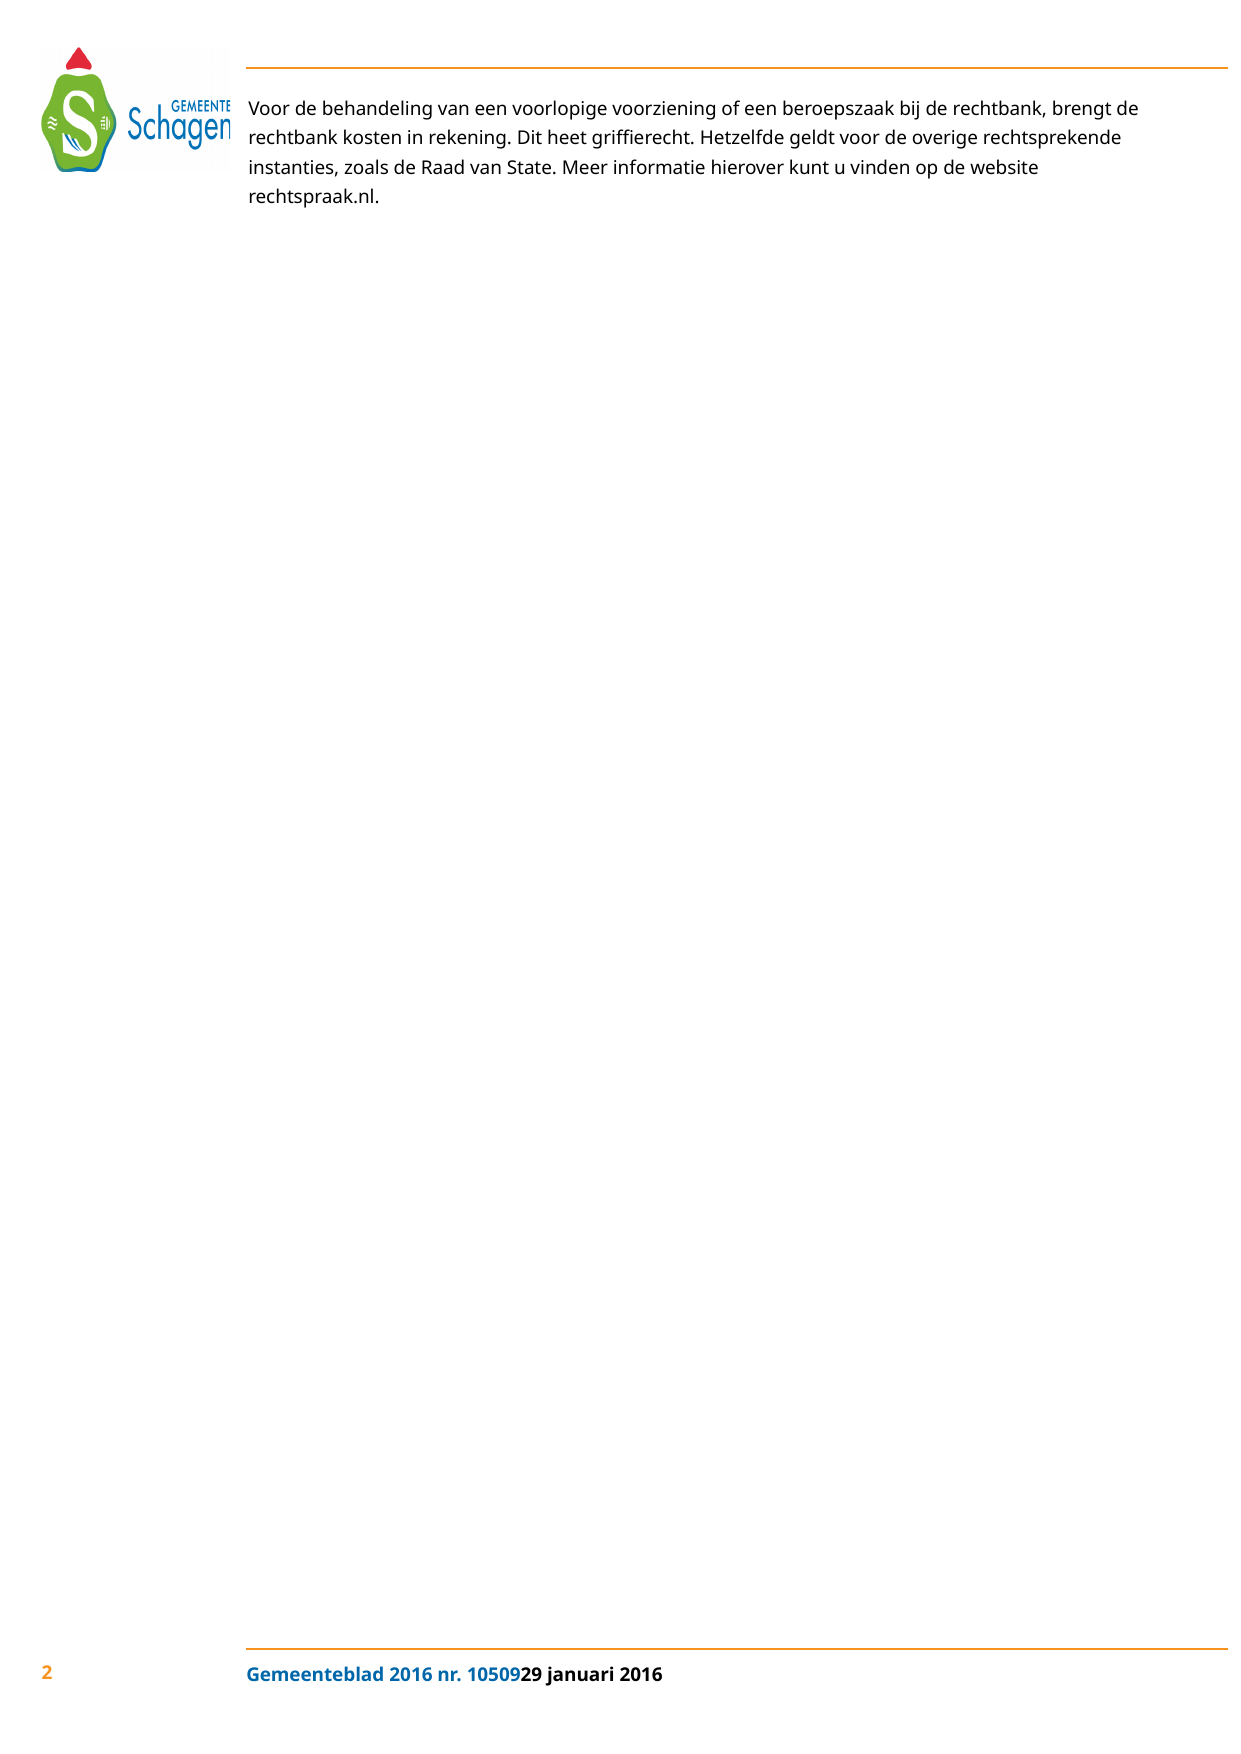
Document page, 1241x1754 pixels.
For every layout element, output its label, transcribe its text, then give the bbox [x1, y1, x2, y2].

text Voor de behandeling van een voorlopige voorziening of een beroepszaak bij de rechtbank, brengt de rechtbank kosten in rekening. Dit heet griffierecht. Hetzelfde geldt voor de overige rechtsprekende instanties, zoals de Raad van State. Meer informatie hierover kunt u vinden op de website rechtspraak.nl. [248, 95, 1152, 209]
picture [41, 47, 231, 172]
